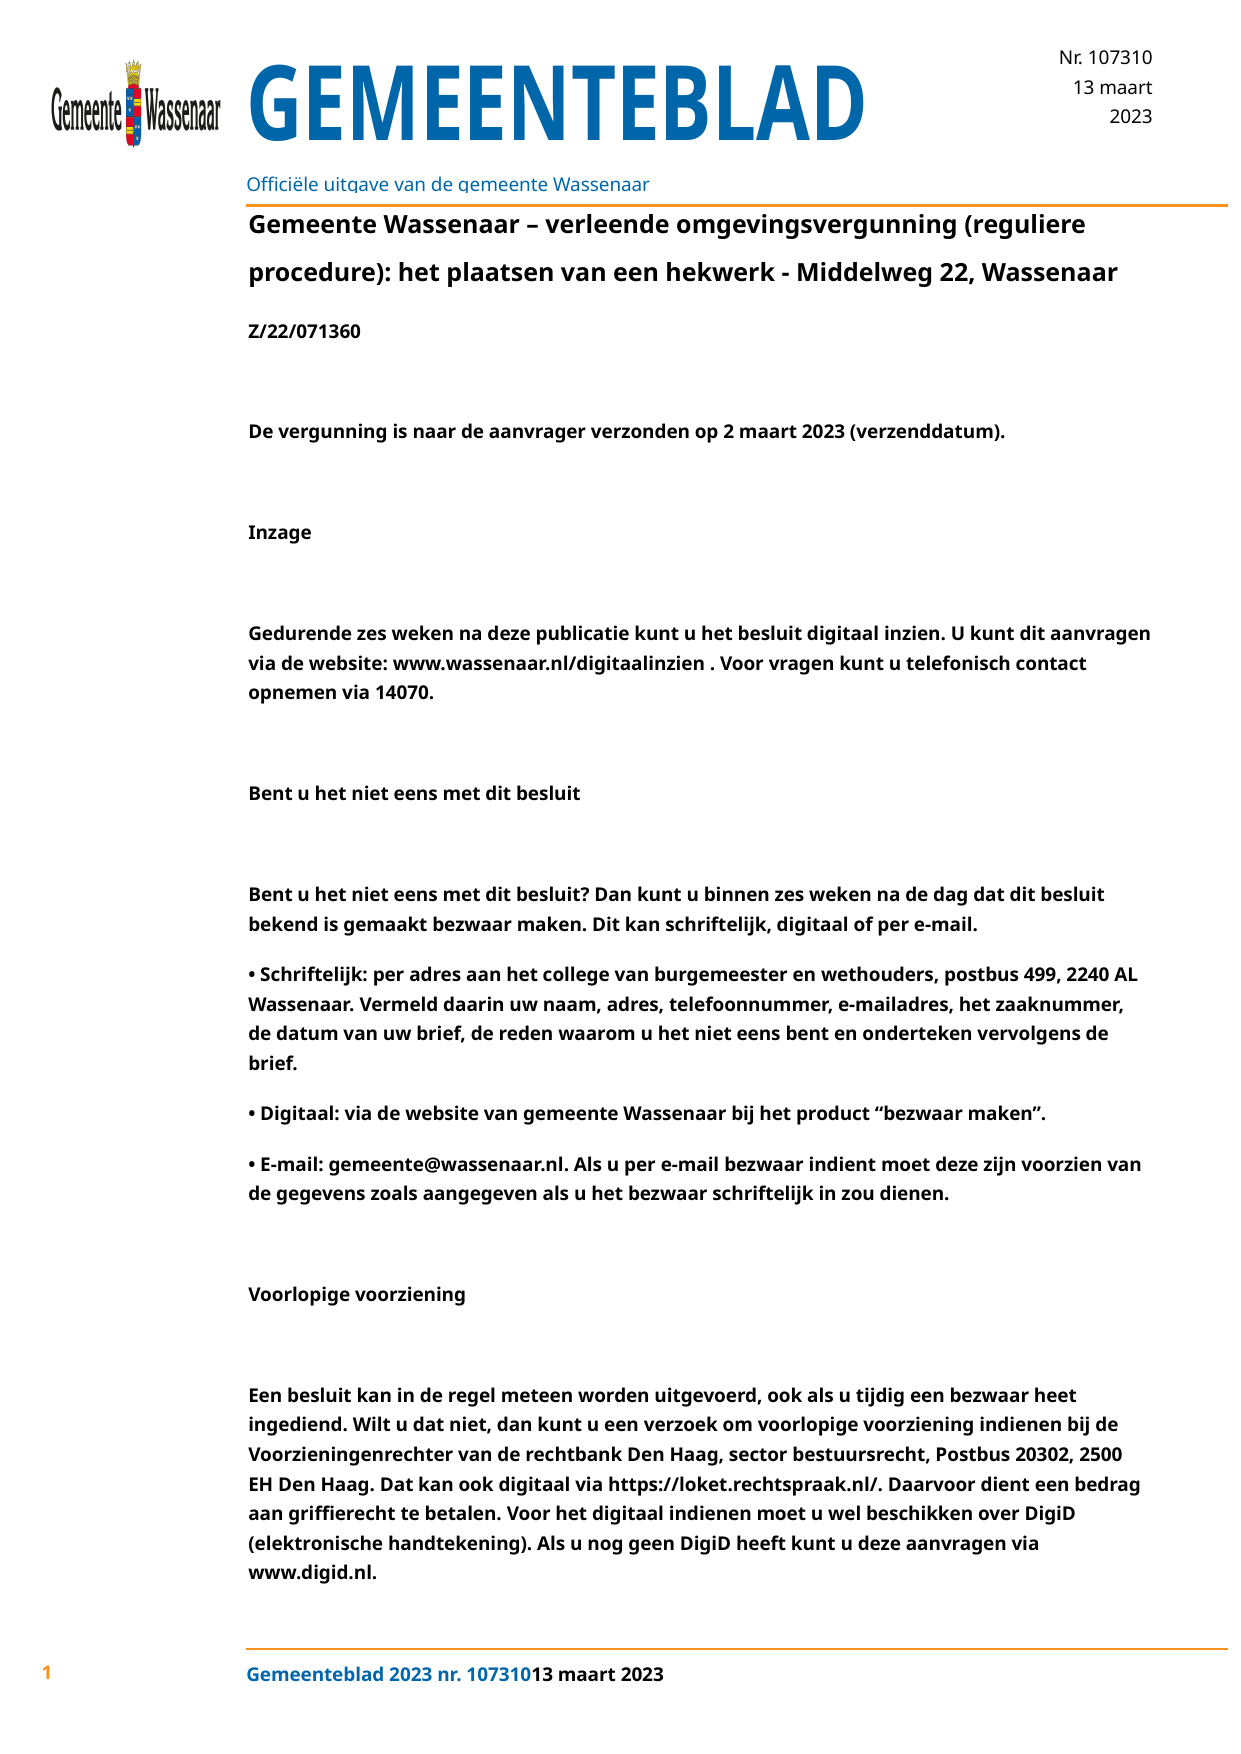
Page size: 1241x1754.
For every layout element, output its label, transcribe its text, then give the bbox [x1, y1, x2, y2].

text Gemeente Wassenaar – verleende omgevingsvergunning (reguliere procedure): het plaatsen van een hekwerk - Middelweg 22, Wassenaar [248, 207, 1152, 288]
text Bent u het niet eens met dit besluit [248, 780, 1152, 806]
text • Schriftelijk: per adres aan het college van burgemeester en wethouders, postbus 499, 2240 AL Wassenaar. Vermeld daarin uw naam, adres, telefoonnummer, e-mailadres, het zaaknummer, de datum van uw brief, de reden waarom u het niet eens bent en onderteken vervolgens de brief. [248, 961, 1152, 1076]
text Bent u het niet eens met dit besluit? Dan kunt u binnen zes weken na de dag dat dit besluit bekend is gemaakt bezwaar maken. Dit kan schriftelijk, digitaal of per e-mail. [248, 881, 1152, 937]
text De vergunning is naar de aanvrager verzonden op 2 maart 2023 (verzenddatum). [248, 419, 1152, 444]
text Gedurende zes weken na deze publicatie kunt u het besluit digitaal inzien. U kunt dit aanvragen via de website: www.wassenaar.nl/digitaalinzien . Voor vragen kunt u telefonisch contact opnemen via 14070. [248, 620, 1152, 705]
text Een besluit kan in de regel meteen worden uitgevoerd, ook als u tijdig een bezwaar heet ingediend. Wilt u dat niet, dan kunt u een verzoek om voorlopige voorziening indienen bij de Voorzieningenrechter van de rechtbank Den Haag, sector bestuursrecht, Postbus 20302, 2500 EH Den Haag. Dat kan ook digitaal via https://loket.rechtspraak.nl/. Daarvoor dient een bedrag aan griffierecht te betalen. Voor het digitaal indienen moet u wel beschikken over DigiD (elektronische handtekening). Als u nog geen DigiD heeft kunt u deze aanvragen via www.digid.nl. [248, 1382, 1152, 1585]
picture [41, 47, 231, 172]
text • Digitaal: via de website van gemeente Wassenaar bij het product “bezwaar maken”. [248, 1100, 1152, 1126]
text Inzage [248, 519, 1152, 545]
text Z/22/071360 [248, 318, 1152, 344]
text • E-mail: gemeente@wassenaar.nl. Als u per e-mail bezwaar indient moet deze zijn voorzien van de gegevens zoals aangegeven als u het bezwaar schriftelijk in zou dienen. [248, 1151, 1152, 1206]
text Voorlopige voorziening [248, 1281, 1152, 1307]
